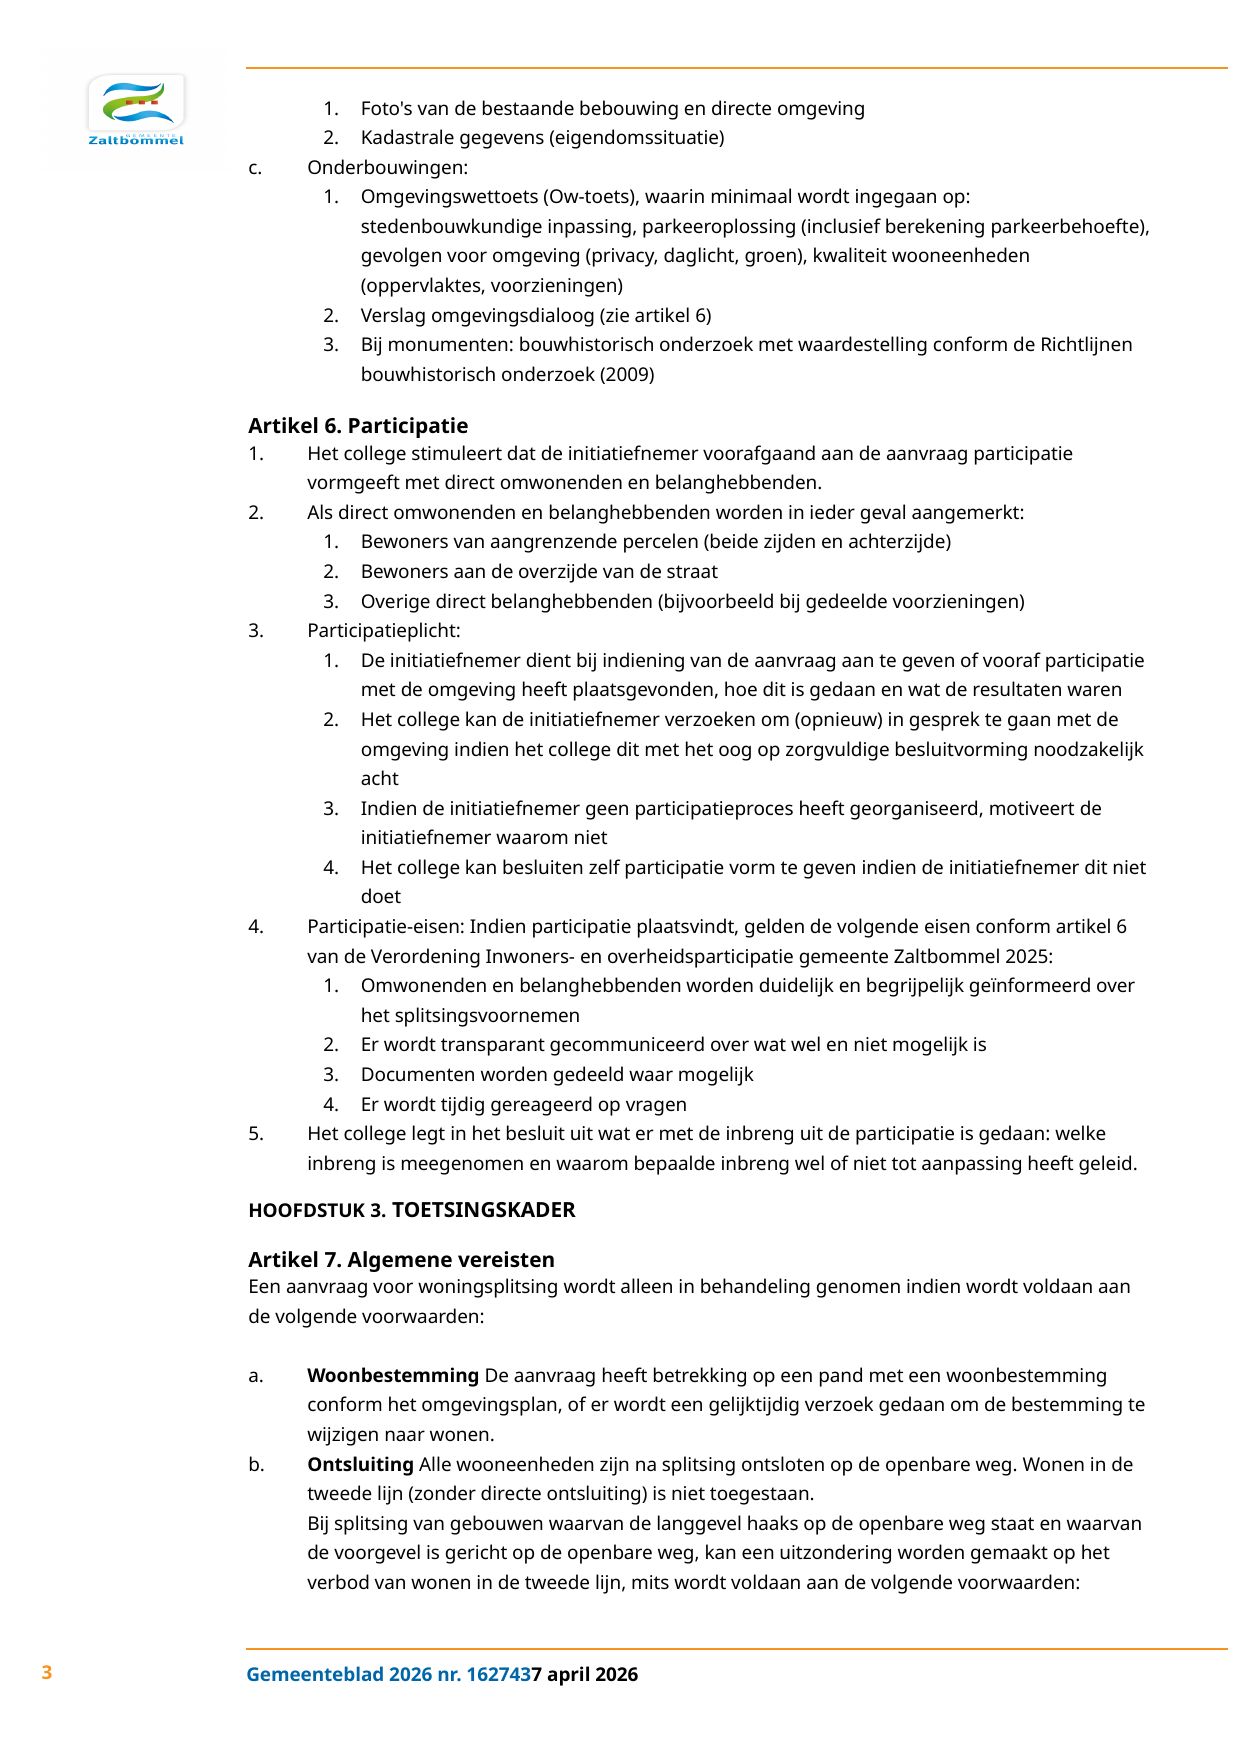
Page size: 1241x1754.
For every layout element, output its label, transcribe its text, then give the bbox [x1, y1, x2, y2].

list Het college legt in het besluit uit wat er met de inbreng uit de participatie is gedaan: welke inbreng is meegenomen en waarom bepaalde inbreng wel of niet tot aanpassing heeft geleid. [248, 1120, 1152, 1176]
list De initiatiefnemer dient bij indiening van de aanvraag aan te geven of vooraf participatie met de omgeving heeft plaatsgevonden, hoe dit is gedaan en wat de resultaten waren [323, 647, 1152, 702]
list Participatie-eisen: Indien participatie plaatsvindt, gelden de volgende eisen conform artikel 6 van de Verordening Inwoners- en overheidsparticipatie gemeente Zaltbommel 2025: [248, 913, 1152, 968]
list Participatieplicht: [248, 617, 1152, 643]
list Bij monumenten: bouwhistorisch onderzoek met waardestelling conform de Richtlijnen bouwhistorisch onderzoek (2009) [323, 331, 1152, 387]
text Artikel 6. Participatie [248, 411, 1152, 440]
text Artikel 7. Algemene vereisten [248, 1245, 1152, 1273]
list Als direct omwonenden en belanghebbenden worden in ieder geval aangemerkt: [248, 499, 1152, 525]
list Er wordt transparant gecommuniceerd over wat wel en niet mogelijk is [323, 1032, 1152, 1057]
list Ontsluiting Alle wooneenheden zijn na splitsing ontsloten op de openbare weg. Wonen in de tweede lijn (zonder directe ontsluiting) is niet toegestaan. [248, 1451, 1152, 1506]
list Bij splitsing van gebouwen waarvan de langgevel haaks op de openbare weg staat en waarvan de voorgevel is gericht op de openbare weg, kan een uitzondering worden gemaakt op het verbod van wonen in de tweede lijn, mits wordt voldaan aan de volgende voorwaarden: [248, 1510, 1152, 1595]
list Er wordt tijdig gereageerd op vragen [323, 1091, 1152, 1116]
list Het college stimuleert dat de initiatiefnemer voorafgaand aan de aanvraag participatie vormgeeft met direct omwonenden en belanghebbenden. [248, 440, 1152, 495]
list Indien de initiatiefnemer geen participatieproces heeft georganiseerd, motiveert de initiatiefnemer waarom niet [323, 795, 1152, 850]
text HOOFDSTUK 3. TOETSINGSKADER [248, 1196, 1152, 1224]
list Bewoners van aangrenzende percelen (beide zijden en achterzijde) [323, 529, 1152, 554]
list Onderbouwingen: [248, 154, 1152, 180]
list Documenten worden gedeeld waar mogelijk [323, 1061, 1152, 1087]
list Foto's van de bestaande bebouwing en directe omgeving [323, 95, 1152, 121]
list Overige direct belanghebbenden (bijvoorbeeld bij gedeelde voorzieningen) [323, 588, 1152, 613]
list Verslag omgevingsdialoog (zie artikel 6) [323, 302, 1152, 328]
list Het college kan de initiatiefnemer verzoeken om (opnieuw) in gesprek te gaan met de omgeving indien het college dit met het oog op zorgvuldige besluitvorming noodzakelijk acht [323, 706, 1152, 791]
list Omwonenden en belanghebbenden worden duidelijk en begrijpelijk geïnformeerd over het splitsingsvoornemen [323, 972, 1152, 1028]
list Het college kan besluiten zelf participatie vorm te geven indien de initiatiefnemer dit niet doet [323, 854, 1152, 909]
picture [41, 47, 231, 172]
list Woonbestemming De aanvraag heeft betrekking op een pand met een woonbestemming conform het omgevingsplan, of er wordt een gelijktijdig verzoek gedaan om de bestemming te wijzigen naar wonen. [248, 1362, 1152, 1447]
text Een aanvraag voor woningsplitsing wordt alleen in behandeling genomen indien wordt voldaan aan de volgende voorwaarden: [248, 1273, 1152, 1328]
list Omgevingswettoets (Ow-toets), waarin minimaal wordt ingegaan op: stedenbouwkundige inpassing, parkeeroplossing (inclusief berekening parkeerbehoefte), gevolgen voor omgeving (privacy, daglicht, groen), kwaliteit wooneenheden (oppervlaktes, voorzieningen) [323, 183, 1152, 298]
list Bewoners aan de overzijde van de straat [323, 558, 1152, 584]
list Kadastrale gegevens (eigendomssituatie) [323, 124, 1152, 150]
